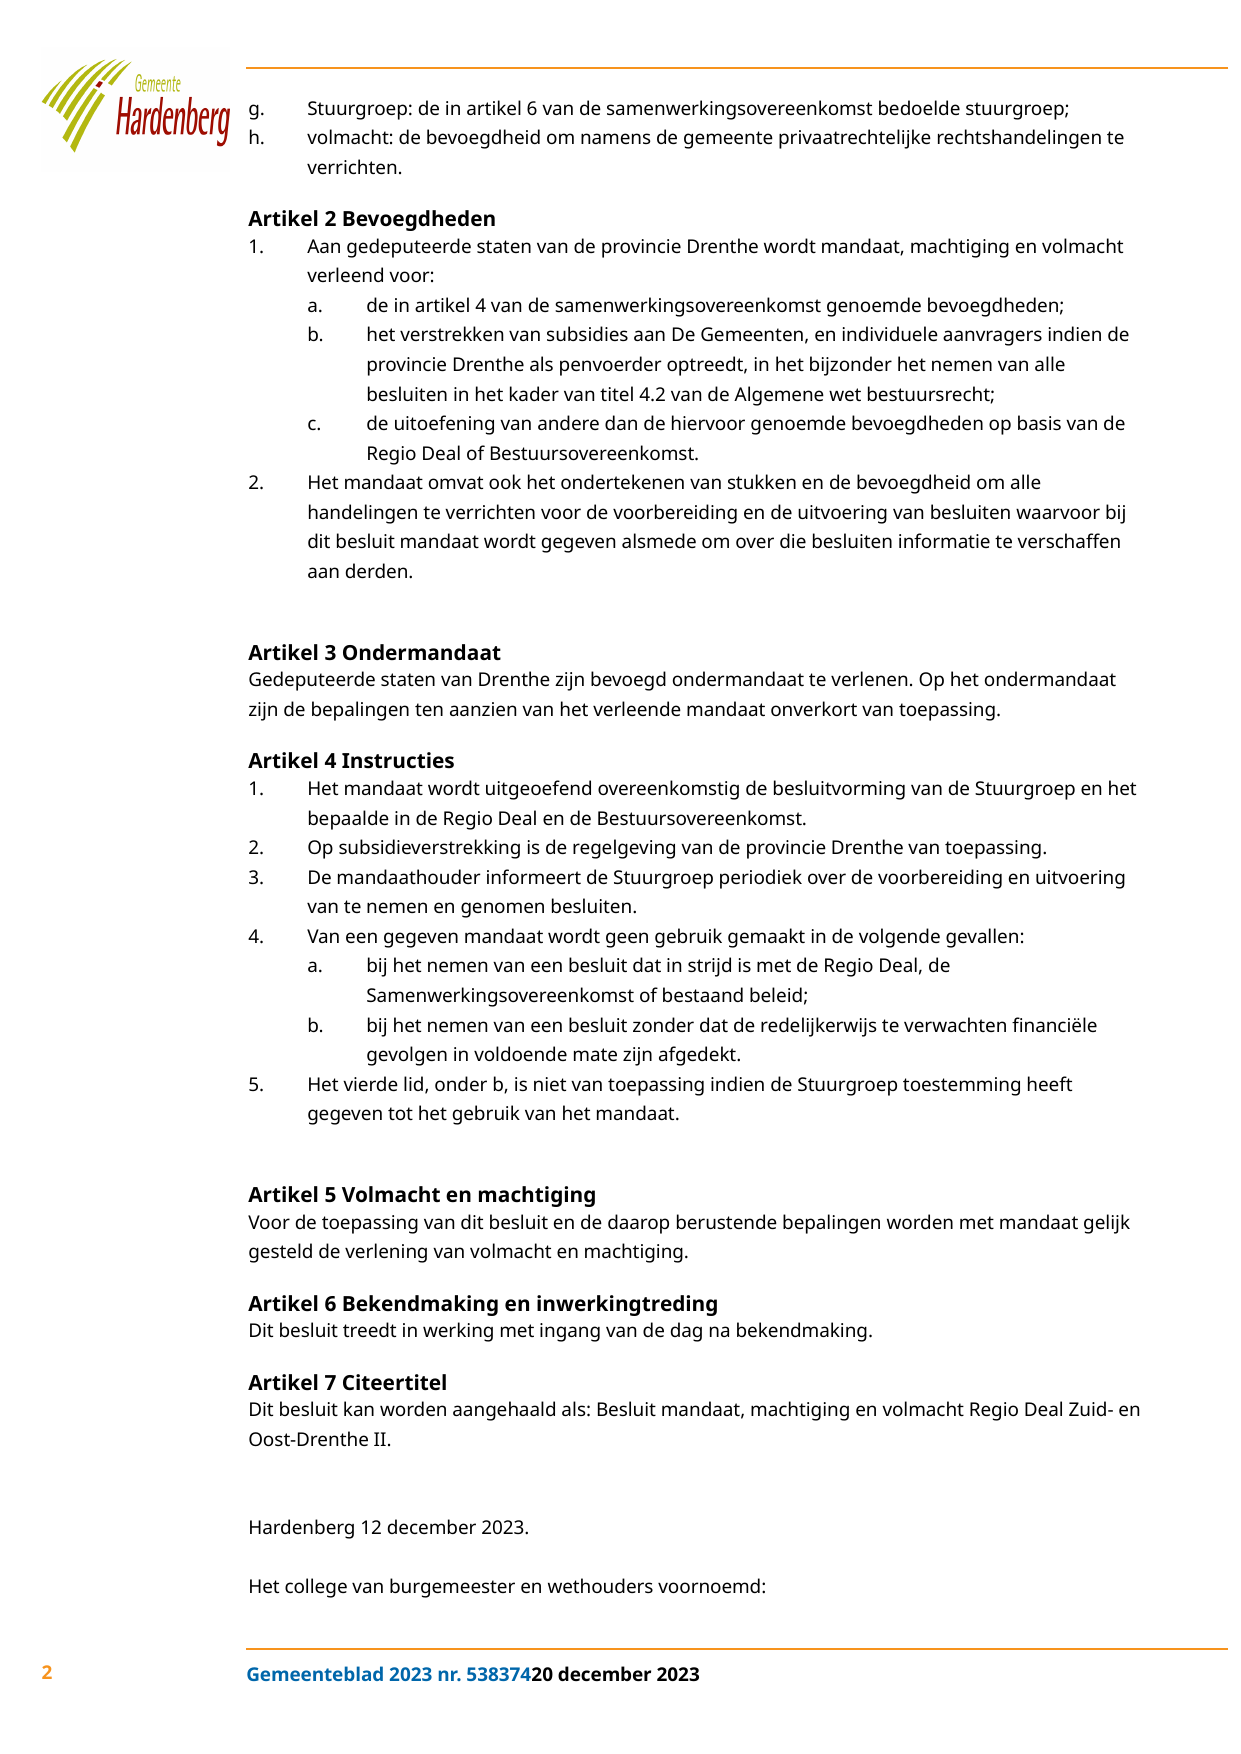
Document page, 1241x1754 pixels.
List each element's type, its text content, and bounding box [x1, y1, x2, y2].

list Het vierde lid, onder b, is niet van toepassing indien de Stuurgroep toestemming heeft gegeven tot het gebruik van het mandaat. [248, 1071, 1152, 1126]
list Het mandaat wordt uitgeoefend overeenkomstig de besluitvorming van de Stuurgroep en het bepaalde in de Regio Deal en de Bestuursovereenkomst. [248, 775, 1152, 830]
text Het college van burgemeester en wethouders voornoemd: [248, 1574, 1152, 1599]
text Artikel 4 Instructies [248, 747, 1152, 775]
picture [41, 47, 231, 172]
text Artikel 3 Ondermandaat [248, 638, 1152, 667]
text Artikel 2 Bevoegdheden [248, 204, 1152, 233]
list bij het nemen van een besluit zonder dat de redelijkerwijs te verwachten financiële gevolgen in voldoende mate zijn afgedekt. [307, 1012, 1152, 1067]
text Artikel 7 Citeertitel [248, 1368, 1152, 1396]
list volmacht: de bevoegdheid om namens de gemeente privaatrechtelijke rechtshandelingen te verrichten. [248, 124, 1152, 180]
text Dit besluit kan worden aangehaald als: Besluit mandaat, machtiging en volmacht Regio Deal Zuid- en Oost-Drenthe II. [248, 1396, 1152, 1452]
list het verstrekken van subsidies aan De Gemeenten, en individuele aanvragers indien de provincie Drenthe als penvoerder optreedt, in het bijzonder het nemen van alle besluiten in het kader van titel 4.2 van de Algemene wet bestuursrecht; [307, 322, 1152, 406]
list Stuurgroep: de in artikel 6 van de samenwerkingsovereenkomst bedoelde stuurgroep; [248, 95, 1152, 121]
text Hardenberg 12 december 2023. [248, 1514, 1152, 1540]
text Voor de toepassing van dit besluit en de daarop berustende bepalingen worden met mandaat gelijk gesteld de verlening van volmacht en machtiging. [248, 1209, 1152, 1264]
text Dit besluit treedt in werking met ingang van de dag na bekendmaking. [248, 1317, 1152, 1343]
list de uitoefening van andere dan de hiervoor genoemde bevoegdheden op basis van de Regio Deal of Bestuursovereenkomst. [307, 410, 1152, 466]
list bij het nemen van een besluit dat in strijd is met de Regio Deal, de Samenwerkingsovereenkomst of bestaand beleid; [307, 953, 1152, 1008]
list Het mandaat omvat ook het ondertekenen van stukken en de bevoegdheid om alle handelingen te verrichten voor de voorbereiding en de uitvoering van besluiten waarvoor bij dit besluit mandaat wordt gegeven alsmede om over die besluiten informatie te verschaffen aan derden. [248, 469, 1152, 584]
list Van een gegeven mandaat wordt geen gebruik gemaakt in de volgende gevallen: [248, 923, 1152, 949]
text Artikel 6 Bekendmaking en inwerkingtreding [248, 1289, 1152, 1317]
list Op subsidieverstrekking is de regelgeving van de provincie Drenthe van toepassing. [248, 834, 1152, 860]
text Gedeputeerde staten van Drenthe zijn bevoegd ondermandaat te verlenen. Op het ondermandaat zijn de bepalingen ten aanzien van het verleende mandaat onverkort van toepassing. [248, 667, 1152, 722]
list de in artikel 4 van de samenwerkingsovereenkomst genoemde bevoegdheden; [307, 292, 1152, 318]
list De mandaathouder informeert de Stuurgroep periodiek over de voorbereiding en uitvoering van te nemen en genomen besluiten. [248, 864, 1152, 919]
text Artikel 5 Volmacht en machtiging [248, 1181, 1152, 1209]
list Aan gedeputeerde staten van de provincie Drenthe wordt mandaat, machtiging en volmacht verleend voor: [248, 233, 1152, 288]
